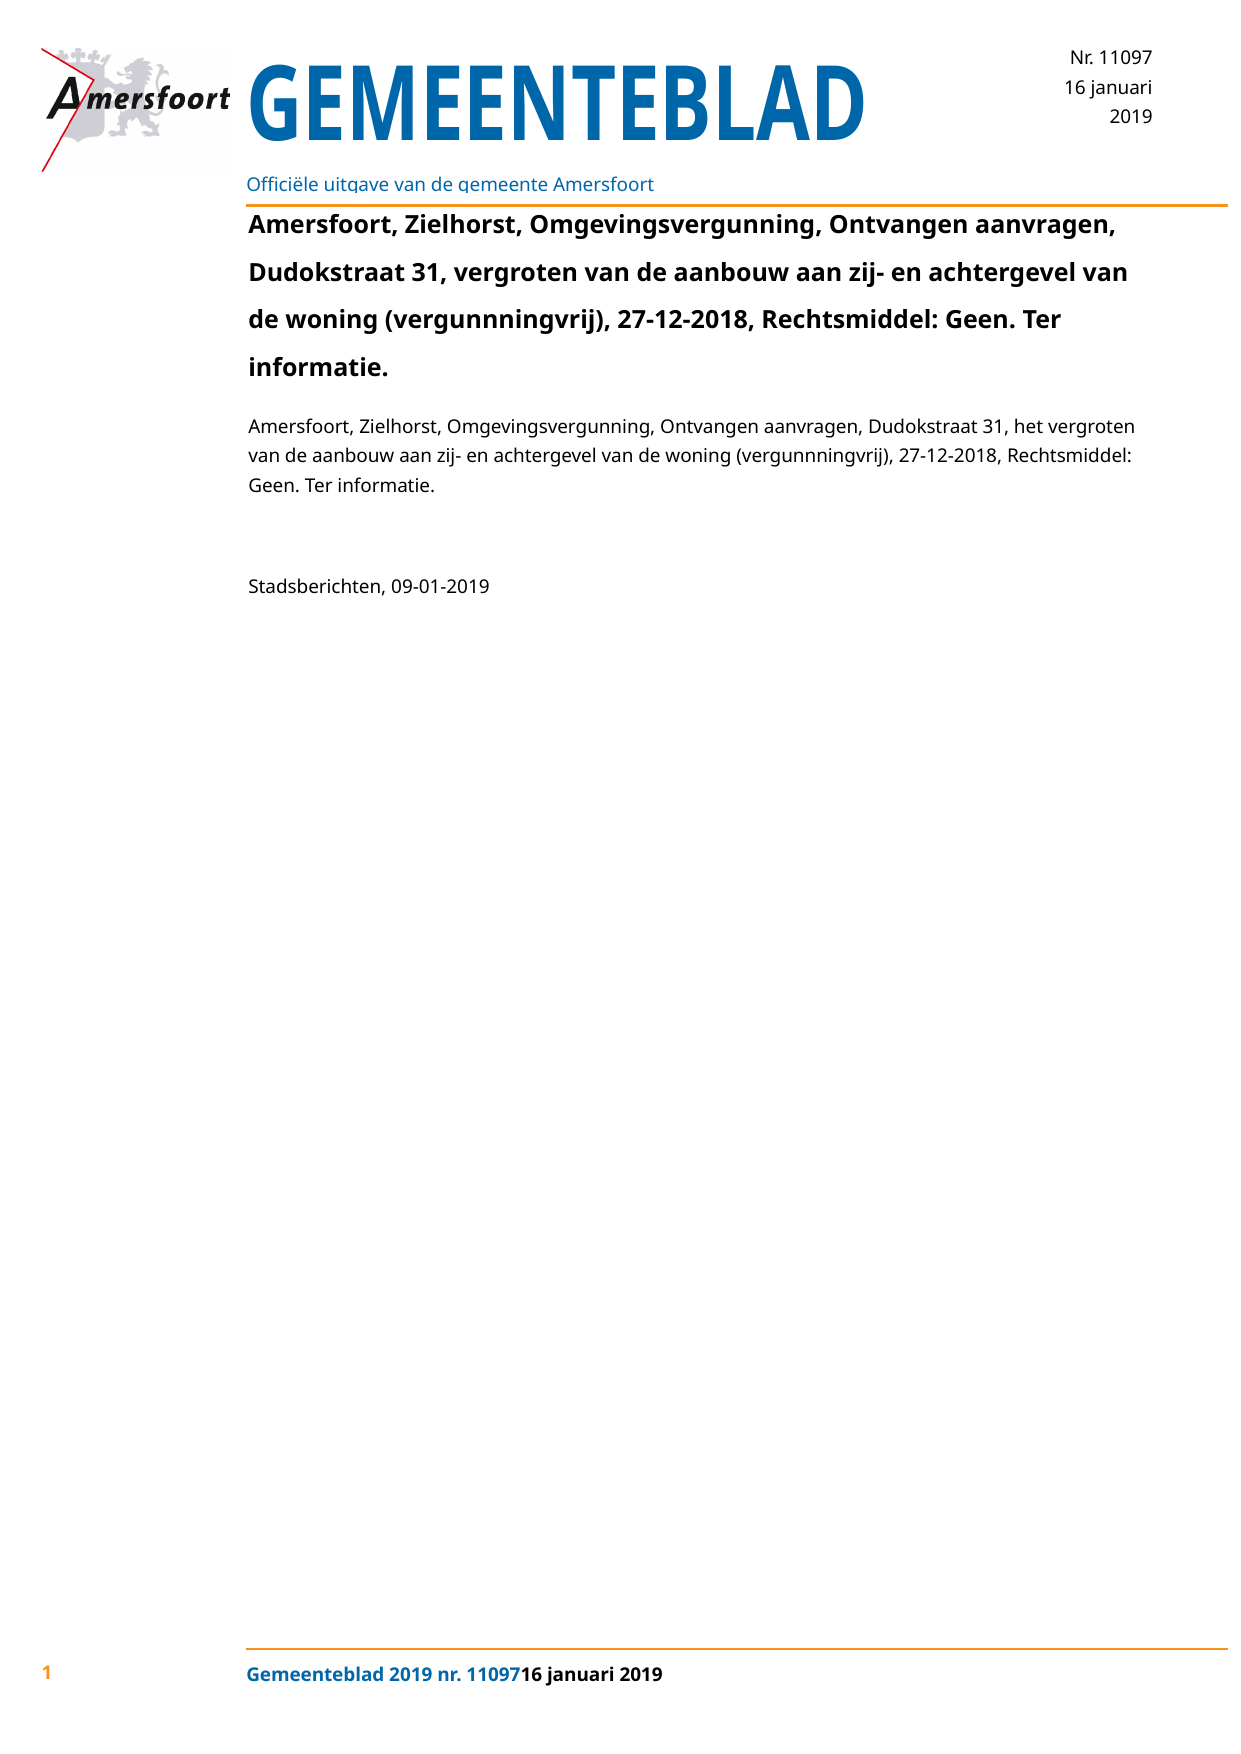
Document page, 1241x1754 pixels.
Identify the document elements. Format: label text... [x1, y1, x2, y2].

text Amersfoort, Zielhorst, Omgevingsvergunning, Ontvangen aanvragen, Dudokstraat 31, het vergroten van de aanbouw aan zij- en achtergevel van de woning (vergunnningvrij), 27-12-2018, Rechtsmiddel: Geen. Ter informatie. [248, 413, 1152, 498]
picture [41, 47, 231, 172]
text Amersfoort, Zielhorst, Omgevingsvergunning, Ontvangen aanvragen, Dudokstraat 31, vergroten van de aanbouw aan zij- en achtergevel van de woning (vergunnningvrij), 27-12-2018, Rechtsmiddel: Geen. Ter informatie. [248, 207, 1152, 384]
text Stadsberichten, 09-01-2019 [248, 573, 1152, 599]
